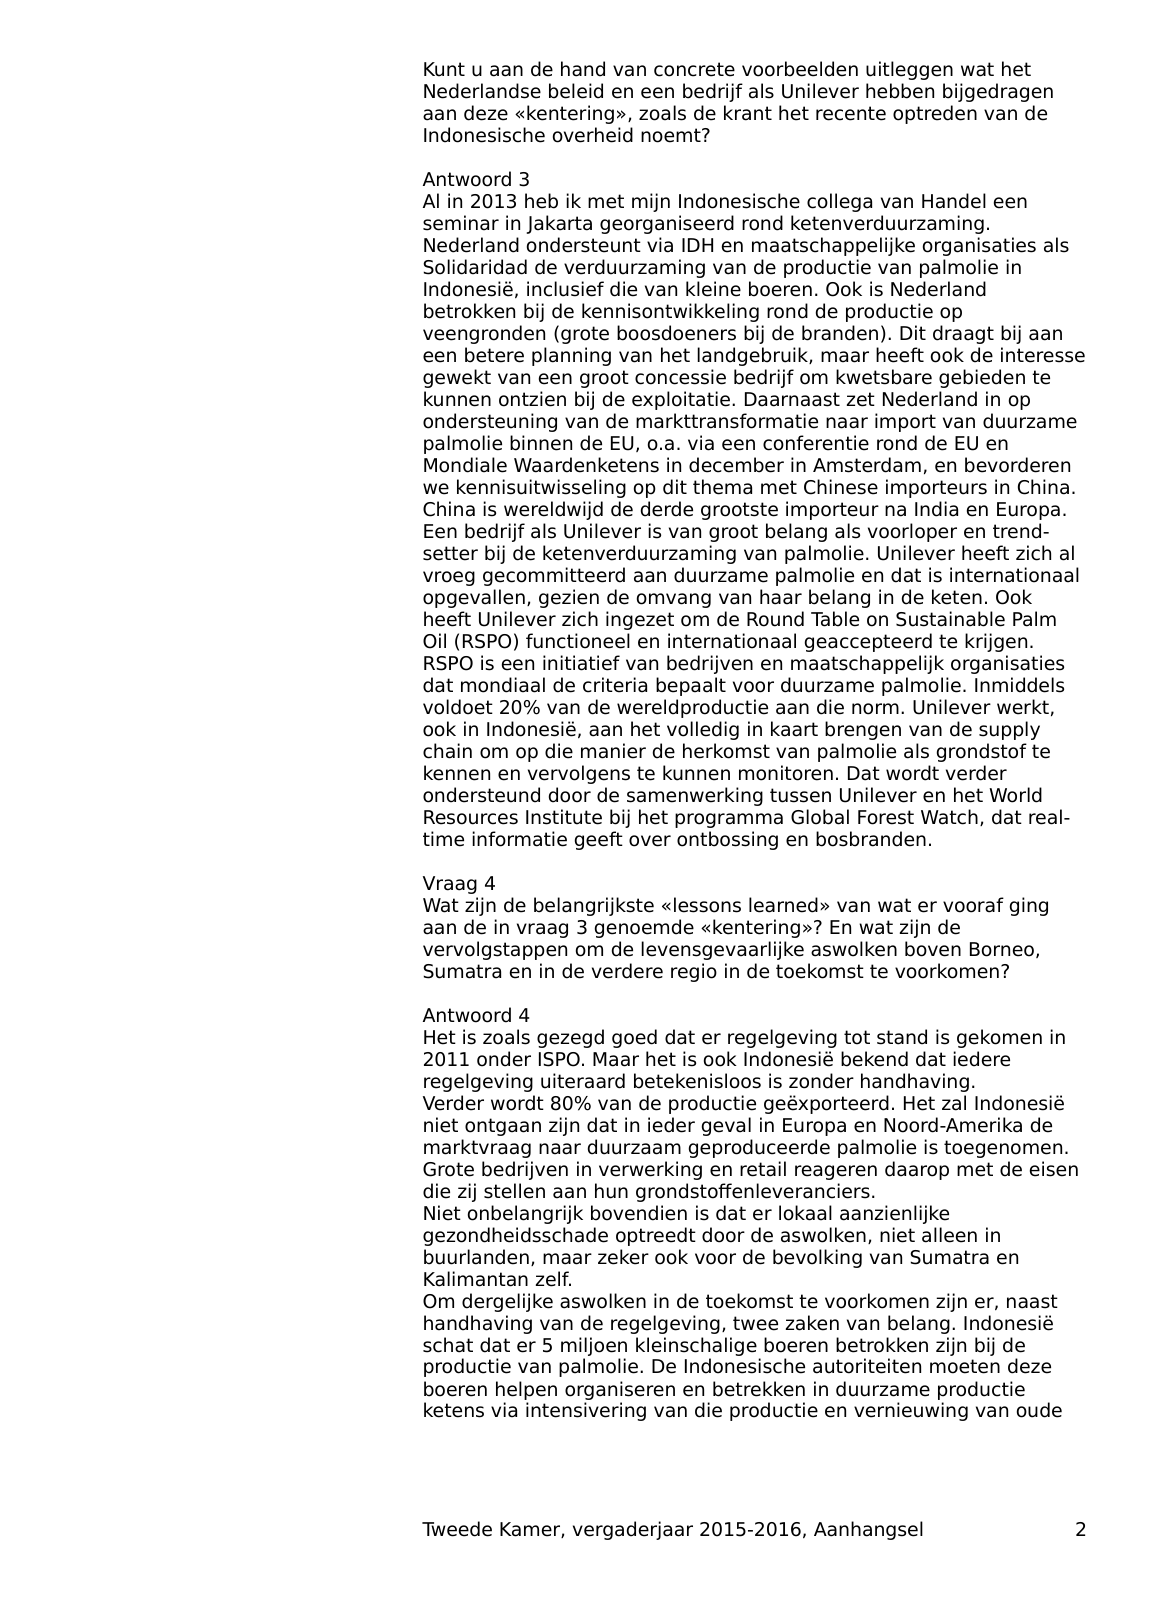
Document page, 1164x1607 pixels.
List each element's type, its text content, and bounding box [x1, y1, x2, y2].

text Verder wordt 80% van de productie geëxporteerd. Het zal Indonesië niet ontgaan zijn dat in ieder geval in Europa en Noord-Amerika de marktvraag naar duurzaam geproduceerde palmolie is toegenomen. Grote bedrijven in verwerking en retail reageren daarop met de eisen die zij stellen aan hun grondstoffenleveranciers. [422, 1093, 1087, 1203]
text Wat zijn de belangrijkste «lessons learned» van wat er vooraf ging aan de in vraag 3 genoemde «kentering»? En wat zijn de vervolgstappen om de levensgevaarlijke aswolken boven Borneo, Sumatra en in de verdere regio in de toekomst te voorkomen? [422, 895, 1087, 983]
text Kunt u aan de hand van concrete voorbeelden uitleggen wat het Nederlandse beleid en een bedrijf als Unilever hebben bijgedragen aan deze «kentering», zoals de krant het recente optreden van de Indonesische overheid noemt? [422, 59, 1087, 147]
text Om dergelijke aswolken in de toekomst te voorkomen zijn er, naast handhaving van de regelgeving, twee zaken van belang. Indonesië schat dat er 5 miljoen kleinschalige boeren betrokken zijn bij de productie van palmolie. De Indonesische autoriteiten moeten deze boeren helpen organiseren en betrekken in duurzame productie ketens via intensivering van die productie en vernieuwing van oude [422, 1291, 1087, 1422]
text Het is zoals gezegd goed dat er regelgeving tot stand is gekomen in 2011 onder ISPO. Maar het is ook Indonesië bekend dat iedere regelgeving uiteraard betekenisloos is zonder handhaving. [422, 1027, 1087, 1093]
text Een bedrijf als Unilever is van groot belang als voorloper en trend-setter bij de ketenverduurzaming van palmolie. Unilever heeft zich al vroeg gecommitteerd aan duurzame palmolie en dat is internationaal opgevallen, gezien de omvang van haar belang in de keten. Ook heeft Unilever zich ingezet om de Round Table on Sustainable Palm Oil (RSPO) functioneel en internationaal geaccepteerd te krijgen. RSPO is een initiatief van bedrijven en maatschappelijk organisaties dat mondiaal de criteria bepaalt voor duurzame palmolie. Inmiddels voldoet 20% van de wereldproductie aan die norm. Unilever werkt, ook in Indonesië, aan het volledig in kaart brengen van de supply chain om op die manier de herkomst van palmolie als grondstof te kennen en vervolgens te kunnen monitoren. Dat wordt verder ondersteund door de samenwerking tussen Unilever en het World Resources Institute bij het programma Global Forest Watch, dat real-time informatie geeft over ontbossing en bosbranden. [422, 521, 1087, 851]
text Al in 2013 heb ik met mijn Indonesische collega van Handel een seminar in Jakarta georganiseerd rond ketenverduurzaming. Nederland ondersteunt via IDH en maatschappelijke organisaties als Solidaridad de verduurzaming van de productie van palmolie in Indonesië, inclusief die van kleine boeren. Ook is Nederland betrokken bij de kennisontwikkeling rond de productie op veengronden (grote boosdoeners bij de branden). Dit draagt bij aan een betere planning van het landgebruik, maar heeft ook de interesse gewekt van een groot concessie bedrijf om kwetsbare gebieden te kunnen ontzien bij de exploitatie. Daarnaast zet Nederland in op ondersteuning van de markttransformatie naar import van duurzame palmolie binnen de EU, o.a. via een conferentie rond de EU en Mondiale Waardenketens in december in Amsterdam, en bevorderen we kennisuitwisseling op dit thema met Chinese importeurs in China. China is wereldwijd de derde grootste importeur na India en Europa. [422, 191, 1087, 521]
text Antwoord 4 [422, 1005, 1087, 1027]
text Vraag 4 [422, 873, 1087, 895]
text Niet onbelangrijk bovendien is dat er lokaal aanzienlijke gezondheidsschade optreedt door de aswolken, niet alleen in buurlanden, maar zeker ook voor de bevolking van Sumatra en Kalimantan zelf. [422, 1203, 1087, 1291]
text Antwoord 3 [422, 169, 1087, 191]
